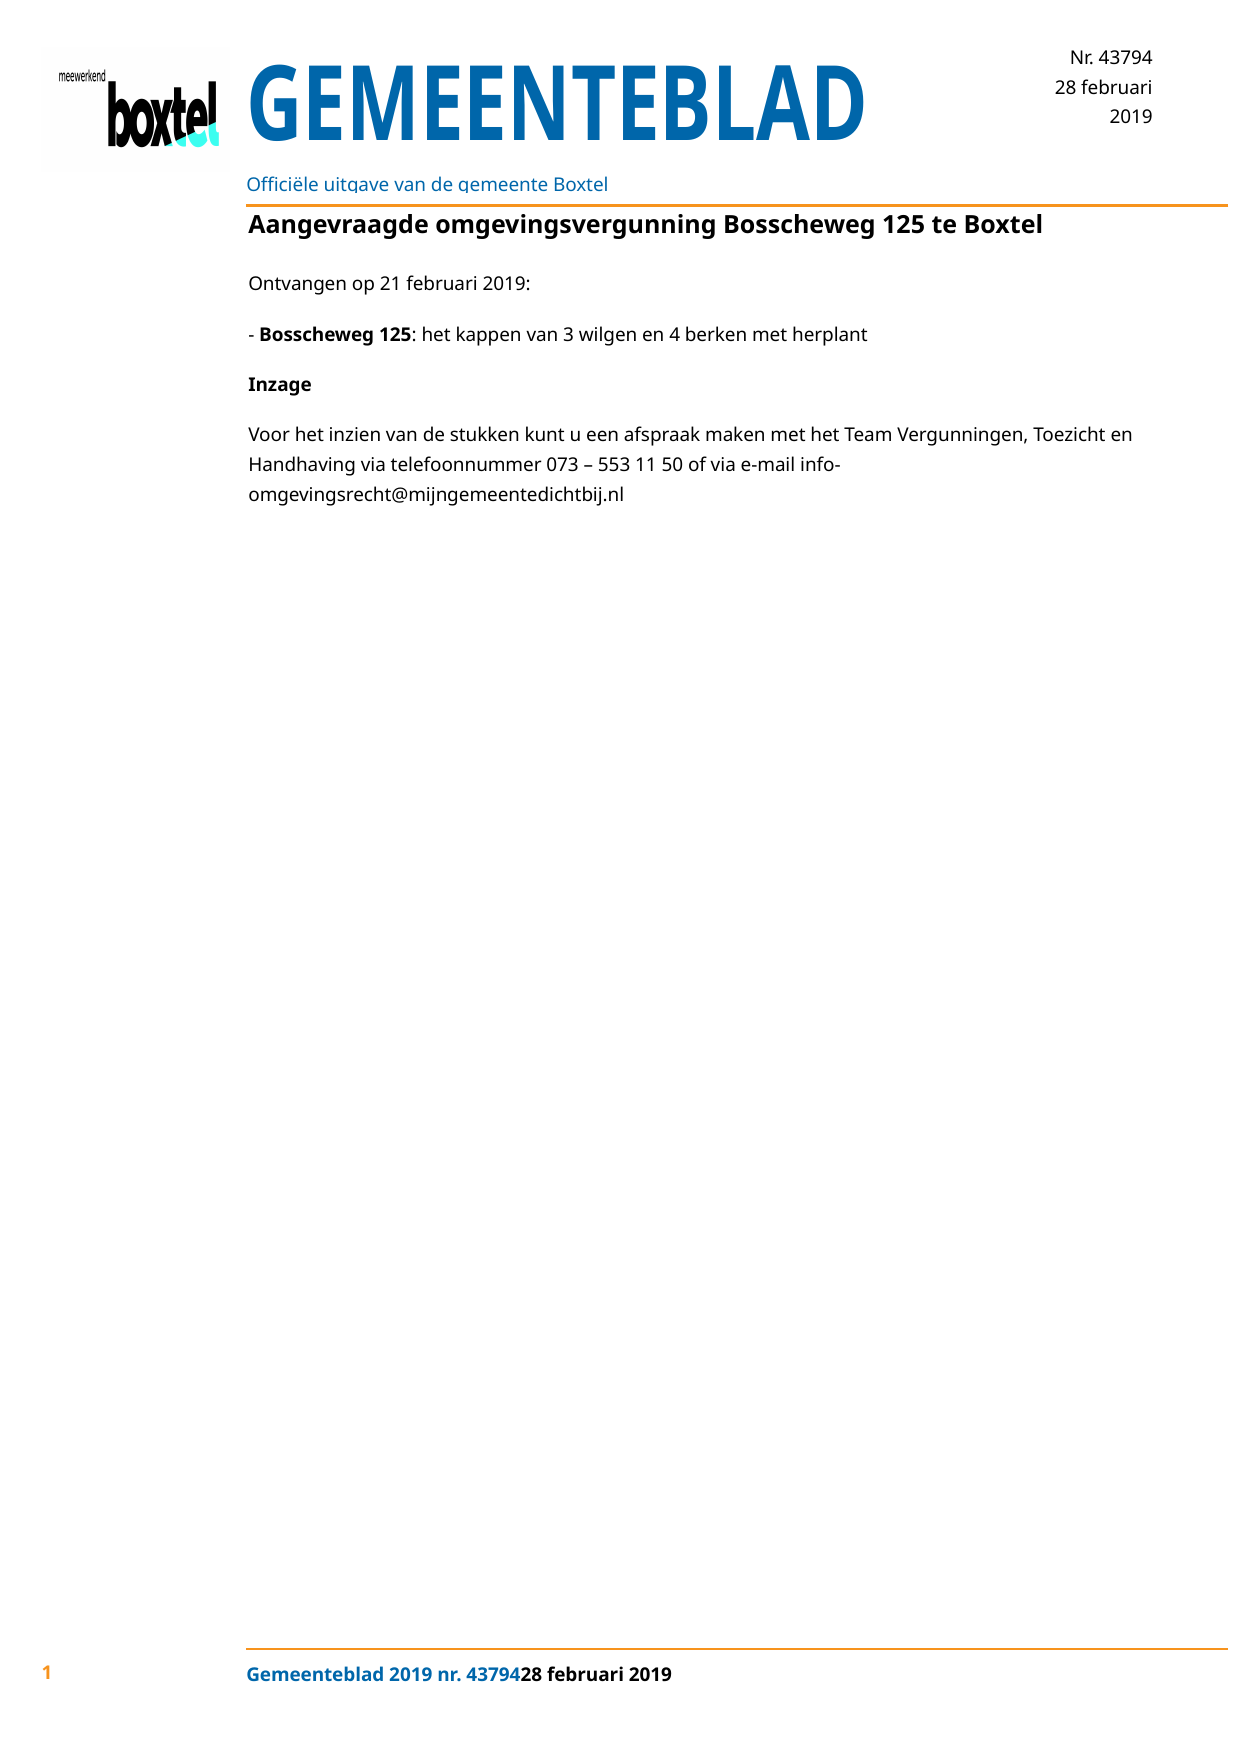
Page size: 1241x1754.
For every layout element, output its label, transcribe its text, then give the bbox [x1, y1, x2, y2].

text Ontvangen op 21 februari 2019: [248, 270, 1152, 296]
text Inzage [248, 371, 1152, 397]
text Aangevraagde omgevingsvergunning Bosscheweg 125 te Boxtel [248, 207, 1152, 241]
text Voor het inzien van de stukken kunt u een afspraak maken met het Team Vergunningen, Toezicht en Handhaving via telefoonnummer 073 – 553 11 50 of via e-mail info-omgevingsrecht@mijngemeentedichtbij.nl [248, 422, 1152, 506]
text - Bosscheweg 125: het kappen van 3 wilgen en 4 berken met herplant [248, 321, 1152, 346]
picture [41, 47, 231, 172]
